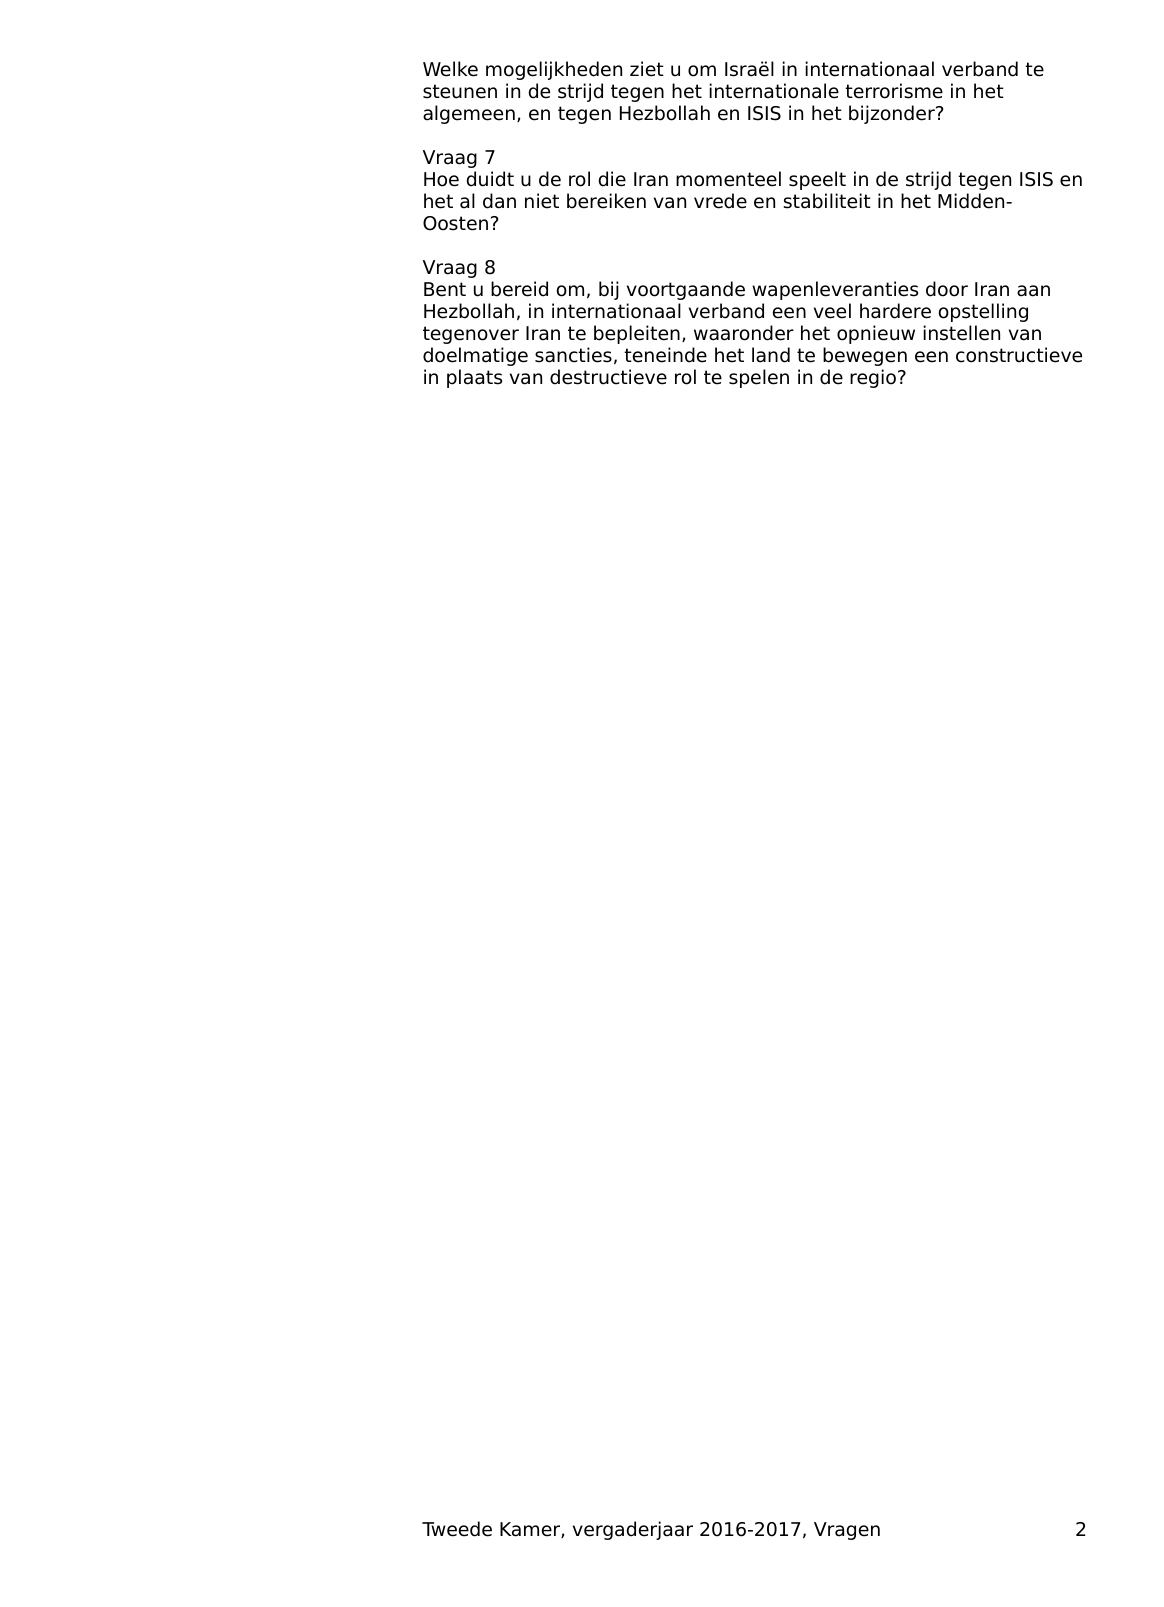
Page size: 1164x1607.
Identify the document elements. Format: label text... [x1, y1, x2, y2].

text Bent u bereid om, bij voortgaande wapenleveranties door Iran aan Hezbollah, in internationaal verband een veel hardere opstelling tegenover Iran te bepleiten, waaronder het opnieuw instellen van doelmatige sancties, teneinde het land te bewegen een constructieve in plaats van destructieve rol te spelen in de regio? [422, 279, 1087, 389]
text Vraag 8 [422, 257, 1087, 279]
text Hoe duidt u de rol die Iran momenteel speelt in de strijd tegen ISIS en het al dan niet bereiken van vrede en stabiliteit in het Midden-Oosten? [422, 169, 1087, 235]
text Vraag 7 [422, 147, 1087, 169]
text Welke mogelijkheden ziet u om Israël in internationaal verband te steunen in de strijd tegen het internationale terrorisme in het algemeen, en tegen Hezbollah en ISIS in het bijzonder? [422, 59, 1087, 125]
